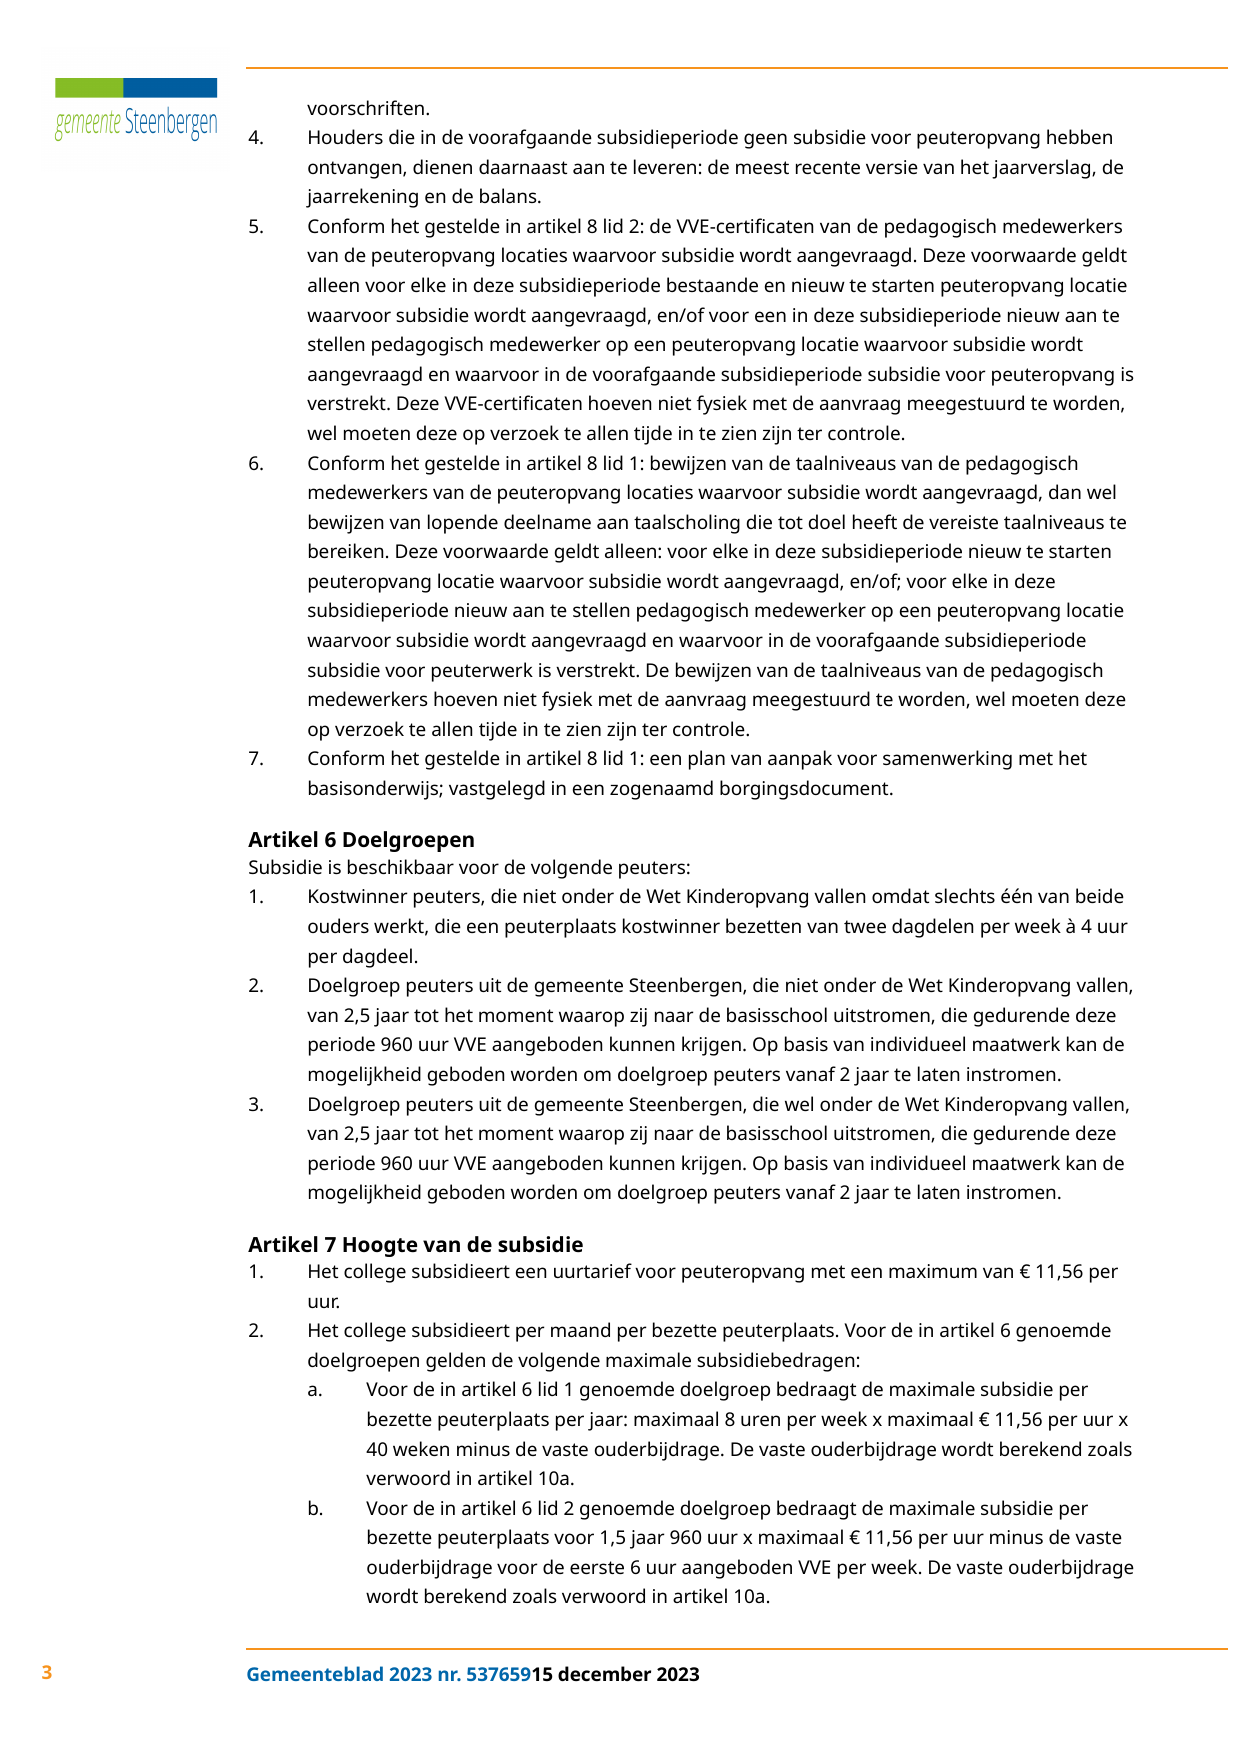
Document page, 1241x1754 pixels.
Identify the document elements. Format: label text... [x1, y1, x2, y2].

list Het college subsidieert een uurtarief voor peuteropvang met een maximum van € 11,56 per uur. [248, 1258, 1152, 1314]
list Kostwinner peuters, die niet onder de Wet Kinderopvang vallen omdat slechts één van beide ouders werkt, die een peuterplaats kostwinner bezetten van twee dagdelen per week à 4 uur per dagdeel. [248, 884, 1152, 968]
list Voor de in artikel 6 lid 2 genoemde doelgroep bedraagt de maximale subsidie per bezette peuterplaats voor 1,5 jaar 960 uur x maximaal € 11,56 per uur minus de vaste ouderbijdrage voor de eerste 6 uur aangeboden VVE per week. De vaste ouderbijdrage wordt berekend zoals verwoord in artikel 10a. [307, 1495, 1152, 1609]
list Houders die in de voorafgaande subsidieperiode geen subsidie voor peuteropvang hebben ontvangen, dienen daarnaast aan te leveren: de meest recente versie van het jaarverslag, de jaarrekening en de balans. [248, 124, 1152, 209]
list Voor de in artikel 6 lid 1 genoemde doelgroep bedraagt de maximale subsidie per bezette peuterplaats per jaar: maximaal 8 uren per week x maximaal € 11,56 per uur x 40 weken minus de vaste ouderbijdrage. De vaste ouderbijdrage wordt berekend zoals verwoord in artikel 10a. [307, 1377, 1152, 1491]
list voorschriften. [248, 95, 1152, 121]
list Het college subsidieert per maand per bezette peuterplaats. Voor de in artikel 6 genoemde doelgroepen gelden de volgende maximale subsidiebedragen: [248, 1317, 1152, 1373]
list Conform het gestelde in artikel 8 lid 2: de VVE-certificaten van de pedagogisch medewerkers van de peuteropvang locaties waarvoor subsidie wordt aangevraagd. Deze voorwaarde geldt alleen voor elke in deze subsidieperiode bestaande en nieuw te starten peuteropvang locatie waarvoor subsidie wordt aangevraagd, en/of voor een in deze subsidieperiode nieuw aan te stellen pedagogisch medewerker op een peuteropvang locatie waarvoor subsidie wordt aangevraagd en waarvoor in de voorafgaande subsidieperiode subsidie voor peuteropvang is verstrekt. Deze VVE-certificaten hoeven niet fysiek met de aanvraag meegestuurd te worden, wel moeten deze op verzoek te allen tijde in te zien zijn ter controle. [248, 213, 1152, 446]
text Artikel 7 Hoogte van de subsidie [248, 1230, 1152, 1258]
picture [41, 47, 231, 172]
list Conform het gestelde in artikel 8 lid 1: bewijzen van de taalniveaus van de pedagogisch medewerkers van de peuteropvang locaties waarvoor subsidie wordt aangevraagd, dan wel bewijzen van lopende deelname aan taalscholing die tot doel heeft de vereiste taalniveaus te bereiken. Deze voorwaarde geldt alleen: voor elke in deze subsidieperiode nieuw te starten peuteropvang locatie waarvoor subsidie wordt aangevraagd, en/of; voor elke in deze subsidieperiode nieuw aan te stellen pedagogisch medewerker op een peuteropvang locatie waarvoor subsidie wordt aangevraagd en waarvoor in de voorafgaande subsidieperiode subsidie voor peuterwerk is verstrekt. De bewijzen van de taalniveaus van de pedagogisch medewerkers hoeven niet fysiek met de aanvraag meegestuurd te worden, wel moeten deze op verzoek te allen tijde in te zien zijn ter controle. [248, 450, 1152, 742]
text Artikel 6 Doelgroepen [248, 826, 1152, 854]
text Subsidie is beschikbaar voor de volgende peuters: [248, 854, 1152, 880]
list Doelgroep peuters uit de gemeente Steenbergen, die wel onder de Wet Kinderopvang vallen, van 2,5 jaar tot het moment waarop zij naar de basisschool uitstromen, die gedurende deze periode 960 uur VVE aangeboden kunnen krijgen. Op basis van individueel maatwerk kan de mogelijkheid geboden worden om doelgroep peuters vanaf 2 jaar te laten instromen. [248, 1091, 1152, 1205]
list Doelgroep peuters uit de gemeente Steenbergen, die niet onder de Wet Kinderopvang vallen, van 2,5 jaar tot het moment waarop zij naar de basisschool uitstromen, die gedurende deze periode 960 uur VVE aangeboden kunnen krijgen. Op basis van individueel maatwerk kan de mogelijkheid geboden worden om doelgroep peuters vanaf 2 jaar te laten instromen. [248, 972, 1152, 1087]
list Conform het gestelde in artikel 8 lid 1: een plan van aanpak voor samenwerking met het basisonderwijs; vastgelegd in een zogenaamd borgingsdocument. [248, 746, 1152, 801]
